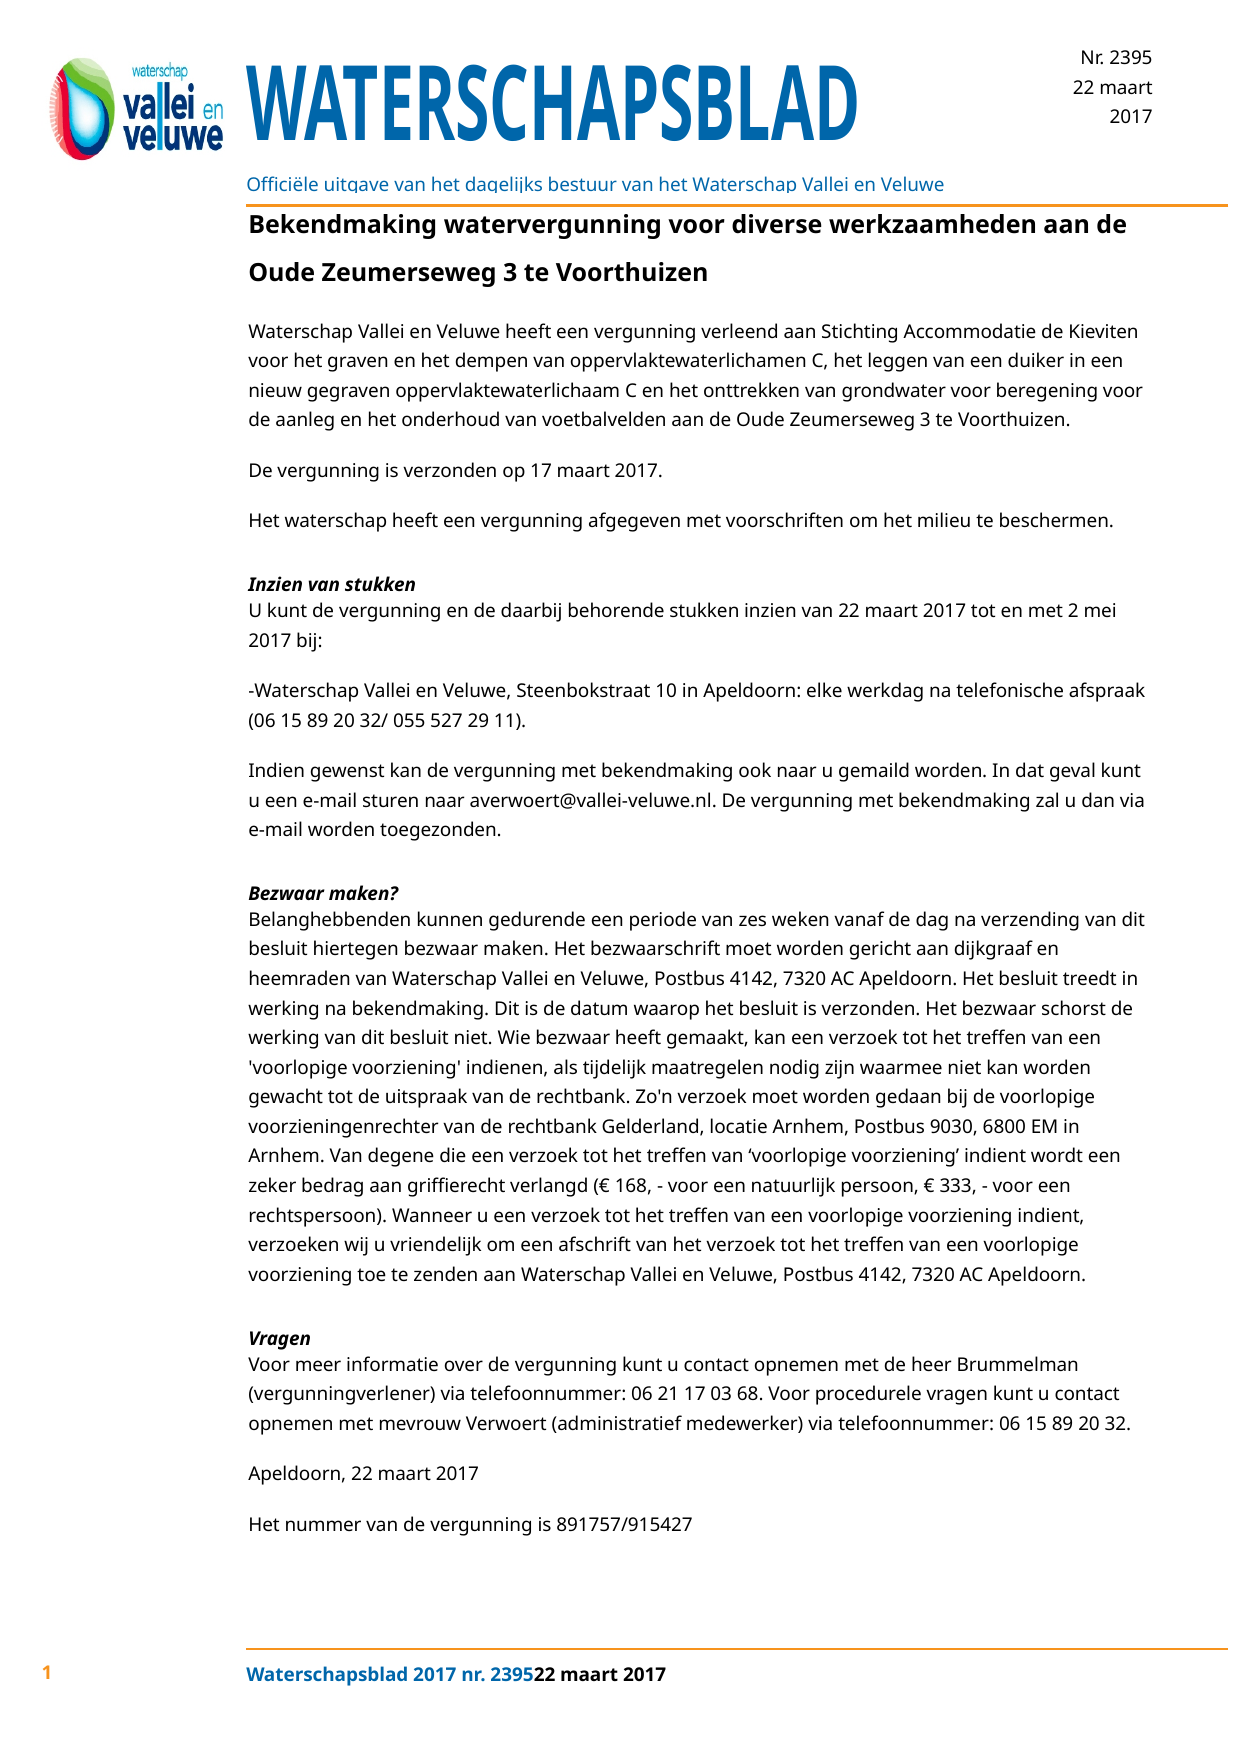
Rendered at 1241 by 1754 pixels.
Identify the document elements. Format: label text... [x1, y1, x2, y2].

text Indien gewenst kan de vergunning met bekendmaking ook naar u gemaild worden. In dat geval kunt u een e-mail sturen naar averwoert@vallei-veluwe.nl. De vergunning met bekendmaking zal u dan via e-mail worden toegezonden. [248, 757, 1152, 842]
text Het nummer van de vergunning is 891757/915427 [248, 1511, 1152, 1536]
text Apeldoorn, 22 maart 2017 [248, 1460, 1152, 1486]
text U kunt de vergunning en de daarbij behorende stukken inzien van 22 maart 2017 tot en met 2 mei 2017 bij: [248, 597, 1152, 652]
text Bezwaar maken? [248, 880, 1152, 906]
text Inzien van stukken [248, 571, 1152, 597]
text Voor meer informatie over de vergunning kunt u contact opnemen met de heer Brummelman (vergunningverlener) via telefoonnummer: 06 21 17 03 68. Voor procedurele vragen kunt u contact opnemen met mevrouw Verwoert (administratief medewerker) via telefoonnummer: 06 15 89 20 32. [248, 1351, 1152, 1436]
text Het waterschap heeft een vergunning afgegeven met voorschriften om het milieu te beschermen. [248, 507, 1152, 533]
text De vergunning is verzonden op 17 maart 2017. [248, 457, 1152, 483]
picture [41, 47, 231, 172]
text Belanghebbenden kunnen gedurende een periode van zes weken vanaf de dag na verzending van dit besluit hiertegen bezwaar maken. Het bezwaarschrift moet worden gericht aan dijkgraaf en heemraden van Waterschap Vallei en Veluwe, Postbus 4142, 7320 AC Apeldoorn. Het besluit treedt in werking na bekendmaking. Dit is de datum waarop het besluit is verzonden. Het bezwaar schorst de werking van dit besluit niet. Wie bezwaar heeft gemaakt, kan een verzoek tot het treffen van een 'voorlopige voorziening' indienen, als tijdelijk maatregelen nodig zijn waarmee niet kan worden gewacht tot de uitspraak van de rechtbank. Zo'n verzoek moet worden gedaan bij de voorlopige voorzieningenrechter van de rechtbank Gelderland, locatie Arnhem, Postbus 9030, 6800 EM in Arnhem. Van degene die een verzoek tot het treffen van ‘voorlopige voorziening’ indient wordt een zeker bedrag aan griffierecht verlangd (€ 168, - voor een natuurlijk persoon, € 333, - voor een rechtspersoon). Wanneer u een verzoek tot het treffen van een voorlopige voorziening indient, verzoeken wij u vriendelijk om een afschrift van het verzoek tot het treffen van een voorlopige voorziening toe te zenden aan Waterschap Vallei en Veluwe, Postbus 4142, 7320 AC Apeldoorn. [248, 906, 1152, 1287]
text -Waterschap Vallei en Veluwe, Steenbokstraat 10 in Apeldoorn: elke werkdag na telefonische afspraak (06 15 89 20 32/ 055 527 29 11). [248, 677, 1152, 732]
text Bekendmaking watervergunning voor diverse werkzaamheden aan de Oude Zeumerseweg 3 te Voorthuizen [248, 207, 1152, 288]
text Vragen [248, 1325, 1152, 1351]
text Waterschap Vallei en Veluwe heeft een vergunning verleend aan Stichting Accommodatie de Kieviten voor het graven en het dempen van oppervlaktewaterlichamen C, het leggen van een duiker in een nieuw gegraven oppervlaktewaterlichaam C en het onttrekken van grondwater voor beregening voor de aanleg en het onderhoud van voetbalvelden aan de Oude Zeumerseweg 3 te Voorthuizen. [248, 318, 1152, 432]
